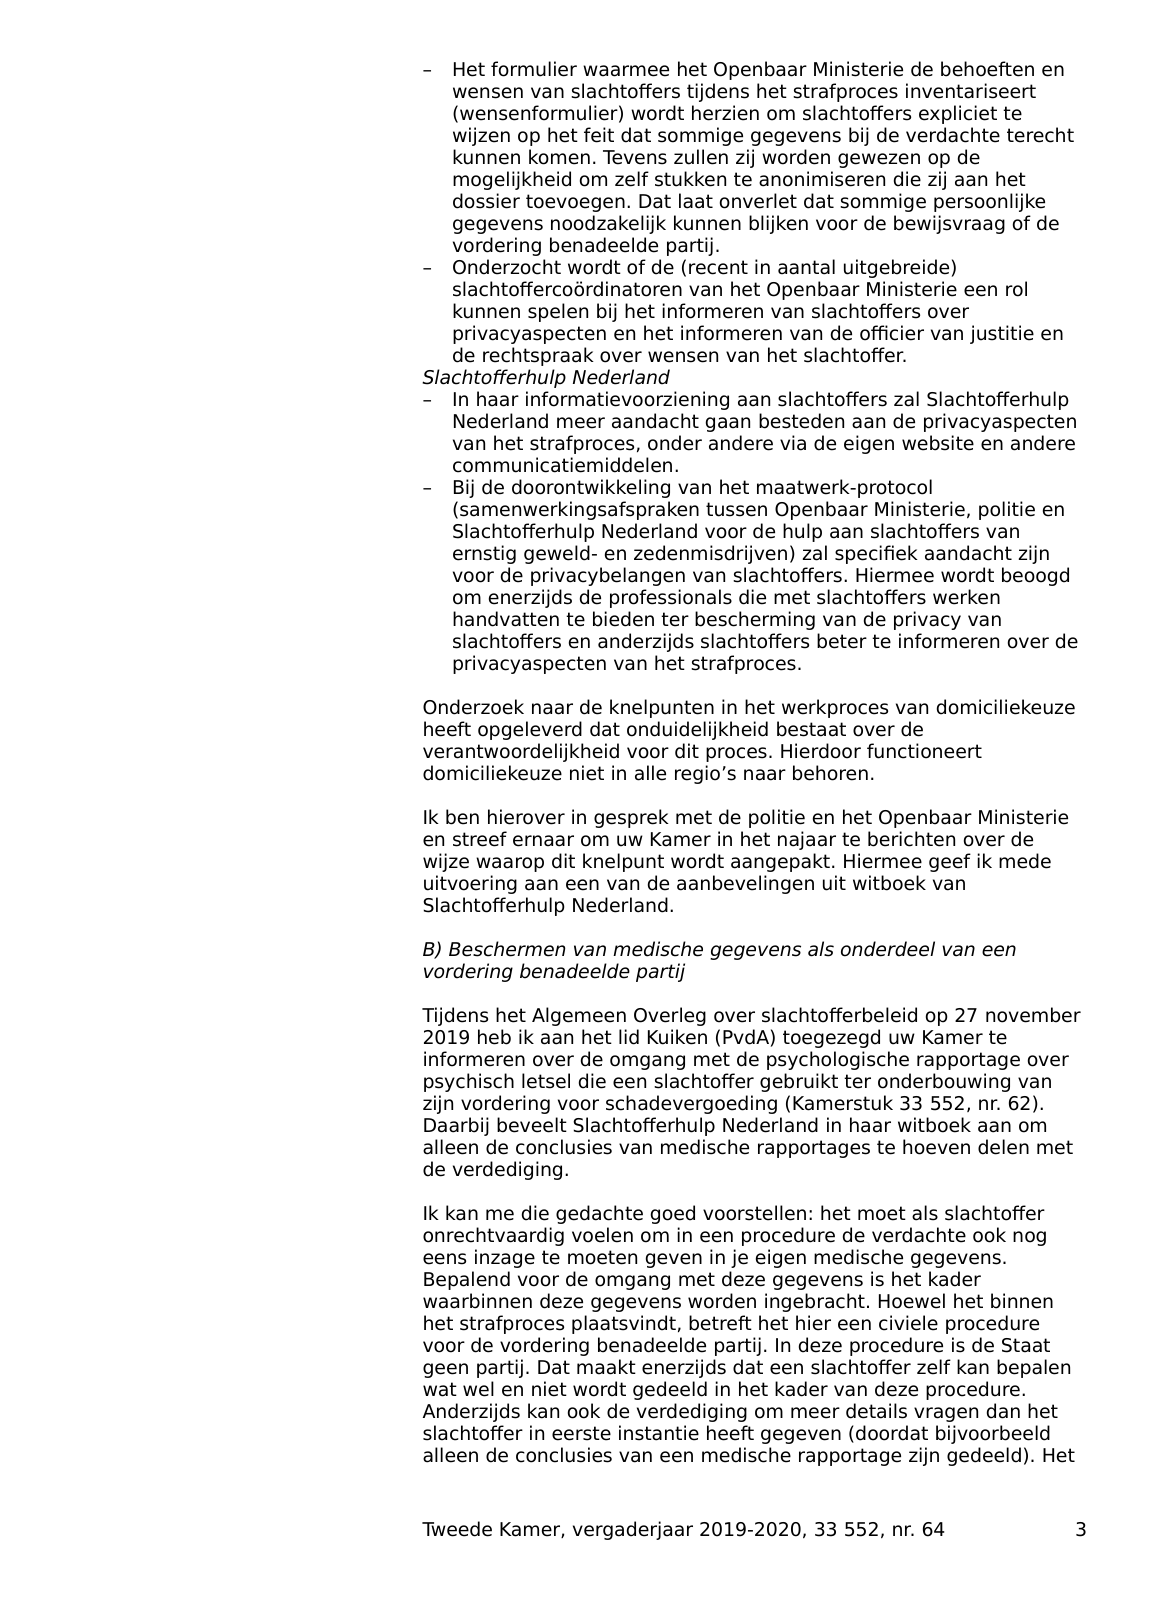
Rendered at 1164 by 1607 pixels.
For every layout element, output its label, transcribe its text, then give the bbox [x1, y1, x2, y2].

text – Bij de doorontwikkeling van het maatwerk-protocol (samenwerkingsafspraken tussen Openbaar Ministerie, politie en Slachtofferhulp Nederland voor de hulp aan slachtoffers van ernstig geweld- en zedenmisdrijven) zal specifiek aandacht zijn voor de privacybelangen van slachtoffers. Hiermee wordt beoogd om enerzijds de professionals die met slachtoffers werken handvatten te bieden ter bescherming van de privacy van slachtoffers en anderzijds slachtoffers beter te informeren over de privacyaspecten van het strafproces. [422, 477, 1087, 674]
subtitle B) Beschermen van medische gegevens als onderdeel van een vordering benadeelde partij [422, 939, 1087, 983]
text – Het formulier waarmee het Openbaar Ministerie de behoeften en wensen van slachtoffers tijdens het strafproces inventariseert (wensenformulier) wordt herzien om slachtoffers expliciet te wijzen op het feit dat sommige gegevens bij de verdachte terecht kunnen komen. Tevens zullen zij worden gewezen op de mogelijkheid om zelf stukken te anonimiseren die zij aan het dossier toevoegen. Dat laat onverlet dat sommige persoonlijke gegevens noodzakelijk kunnen blijken voor de bewijsvraag of de vordering benadeelde partij. [422, 59, 1087, 257]
text Slachtofferhulp Nederland [422, 367, 1087, 389]
text – In haar informatievoorziening aan slachtoffers zal Slachtofferhulp Nederland meer aandacht gaan besteden aan de privacyaspecten van het strafproces, onder andere via de eigen website en andere communicatiemiddelen. [422, 389, 1087, 477]
text Tijdens het Algemeen Overleg over slachtofferbeleid op 27 november 2019 heb ik aan het lid Kuiken (PvdA) toegezegd uw Kamer te informeren over de omgang met de psychologische rapportage over psychisch letsel die een slachtoffer gebruikt ter onderbouwing van zijn vordering voor schadevergoeding (Kamerstuk 33 552, nr. 62). Daarbij beveelt Slachtofferhulp Nederland in haar witboek aan om alleen de conclusies van medische rapportages te hoeven delen met de verdediging. [422, 1005, 1087, 1181]
text Onderzoek naar de knelpunten in het werkproces van domiciliekeuze heeft opgeleverd dat onduidelijkheid bestaat over de verantwoordelijkheid voor dit proces. Hierdoor functioneert domiciliekeuze niet in alle regio’s naar behoren. [422, 697, 1087, 784]
text – Onderzocht wordt of de (recent in aantal uitgebreide) slachtoffercoördinatoren van het Openbaar Ministerie een rol kunnen spelen bij het informeren van slachtoffers over privacyaspecten en het informeren van de officier van justitie en de rechtspraak over wensen van het slachtoffer. [422, 257, 1087, 367]
text Ik kan me die gedachte goed voorstellen: het moet als slachtoffer onrechtvaardig voelen om in een procedure de verdachte ook nog eens inzage te moeten geven in je eigen medische gegevens. Bepalend voor de omgang met deze gegevens is het kader waarbinnen deze gegevens worden ingebracht. Hoewel het binnen het strafproces plaatsvindt, betreft het hier een civiele procedure voor de vordering benadeelde partij. In deze procedure is de Staat geen partij. Dat maakt enerzijds dat een slachtoffer zelf kan bepalen wat wel en niet wordt gedeeld in het kader van deze procedure. Anderzijds kan ook de verdediging om meer details vragen dan het slachtoffer in eerste instantie heeft gegeven (doordat bijvoorbeeld alleen de conclusies van een medische rapportage zijn gedeeld). Het [422, 1203, 1087, 1467]
text Ik ben hierover in gesprek met de politie en het Openbaar Ministerie en streef ernaar om uw Kamer in het najaar te berichten over de wijze waarop dit knelpunt wordt aangepakt. Hiermee geef ik mede uitvoering aan een van de aanbevelingen uit witboek van Slachtofferhulp Nederland. [422, 807, 1087, 917]
